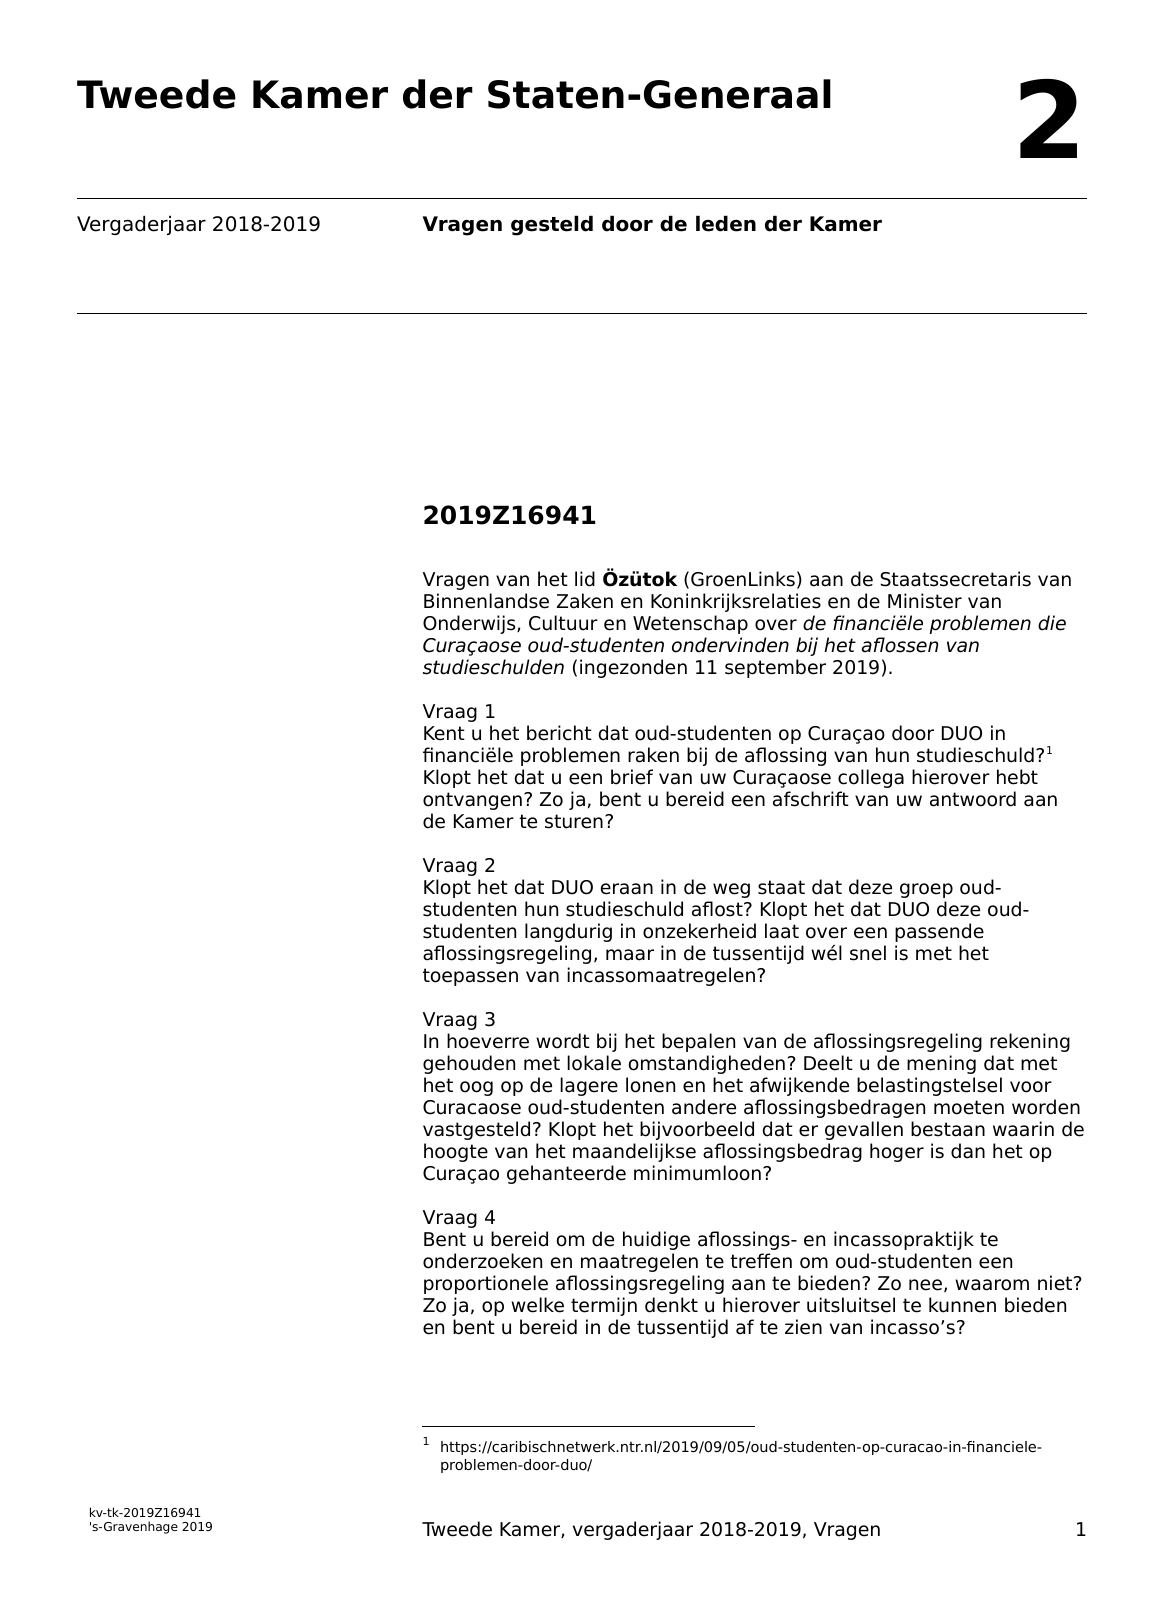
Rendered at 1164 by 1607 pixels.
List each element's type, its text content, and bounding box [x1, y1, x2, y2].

table_cell Vergaderjaar 2018-2019 [77, 199, 422, 313]
text Vraag 2 [422, 855, 1087, 877]
table_header Tweede Kamer der Staten-Generaal [77, 59, 886, 198]
text kv-tk-2019Z16941 [88, 1506, 323, 1520]
text Vraag 1 [422, 701, 1087, 723]
text 's-Gravenhage 2019 [88, 1520, 323, 1534]
text Vraag 3 [422, 1009, 1087, 1031]
table_header 2 [886, 59, 1087, 198]
text Vraag 4 [422, 1207, 1087, 1229]
text https://caribischnetwerk.ntr.nl/2019/09/05/oud-studenten-op-curacao-in-financiele-problemen-door-duo/ [422, 1435, 1087, 1474]
table_cell Vragen gesteld door de leden der Kamer [422, 199, 1087, 313]
text Kent u het bericht dat oud-studenten op Curaçao door DUO in financiële problemen raken bij de aflossing van hun studieschuld? Klopt het dat u een brief van uw Curaçaose collega hierover hebt ontvangen? Zo ja, bent u bereid een afschrift van uw antwoord aan de Kamer te sturen? [422, 723, 1087, 833]
text In hoeverre wordt bij het bepalen van de aflossingsregeling rekening gehouden met lokale omstandigheden? Deelt u de mening dat met het oog op de lagere lonen en het afwijkende belastingstelsel voor Curacaose oud-studenten andere aflossingsbedragen moeten worden vastgesteld? Klopt het bijvoorbeeld dat er gevallen bestaan waarin de hoogte van het maandelijkse aflossingsbedrag hoger is dan het op Curaçao gehanteerde minimumloon? [422, 1031, 1087, 1185]
text Bent u bereid om de huidige aflossings- en incassopraktijk te onderzoeken en maatregelen te treffen om oud-studenten een proportionele aflossingsregeling aan te bieden? Zo nee, waarom niet? Zo ja, op welke termijn denkt u hierover uitsluitsel te kunnen bieden en bent u bereid in de tussentijd af te zien van incasso’s? [422, 1229, 1087, 1339]
text 2019Z16941 [422, 501, 1087, 531]
text Vragen van het lid Özütok (GroenLinks) aan de Staatssecretaris van Binnenlandse Zaken en Koninkrijksrelaties en de Minister van Onderwijs, Cultuur en Wetenschap over de financiële problemen die Curaçaose oud-studenten ondervinden bij het aflossen van studieschulden (ingezonden 11 september 2019). [422, 569, 1087, 679]
text Klopt het dat DUO eraan in de weg staat dat deze groep oud-studenten hun studieschuld aflost? Klopt het dat DUO deze oud-studenten langdurig in onzekerheid laat over een passende aflossingsregeling, maar in de tussentijd wél snel is met het toepassen van incassomaatregelen? [422, 877, 1087, 987]
